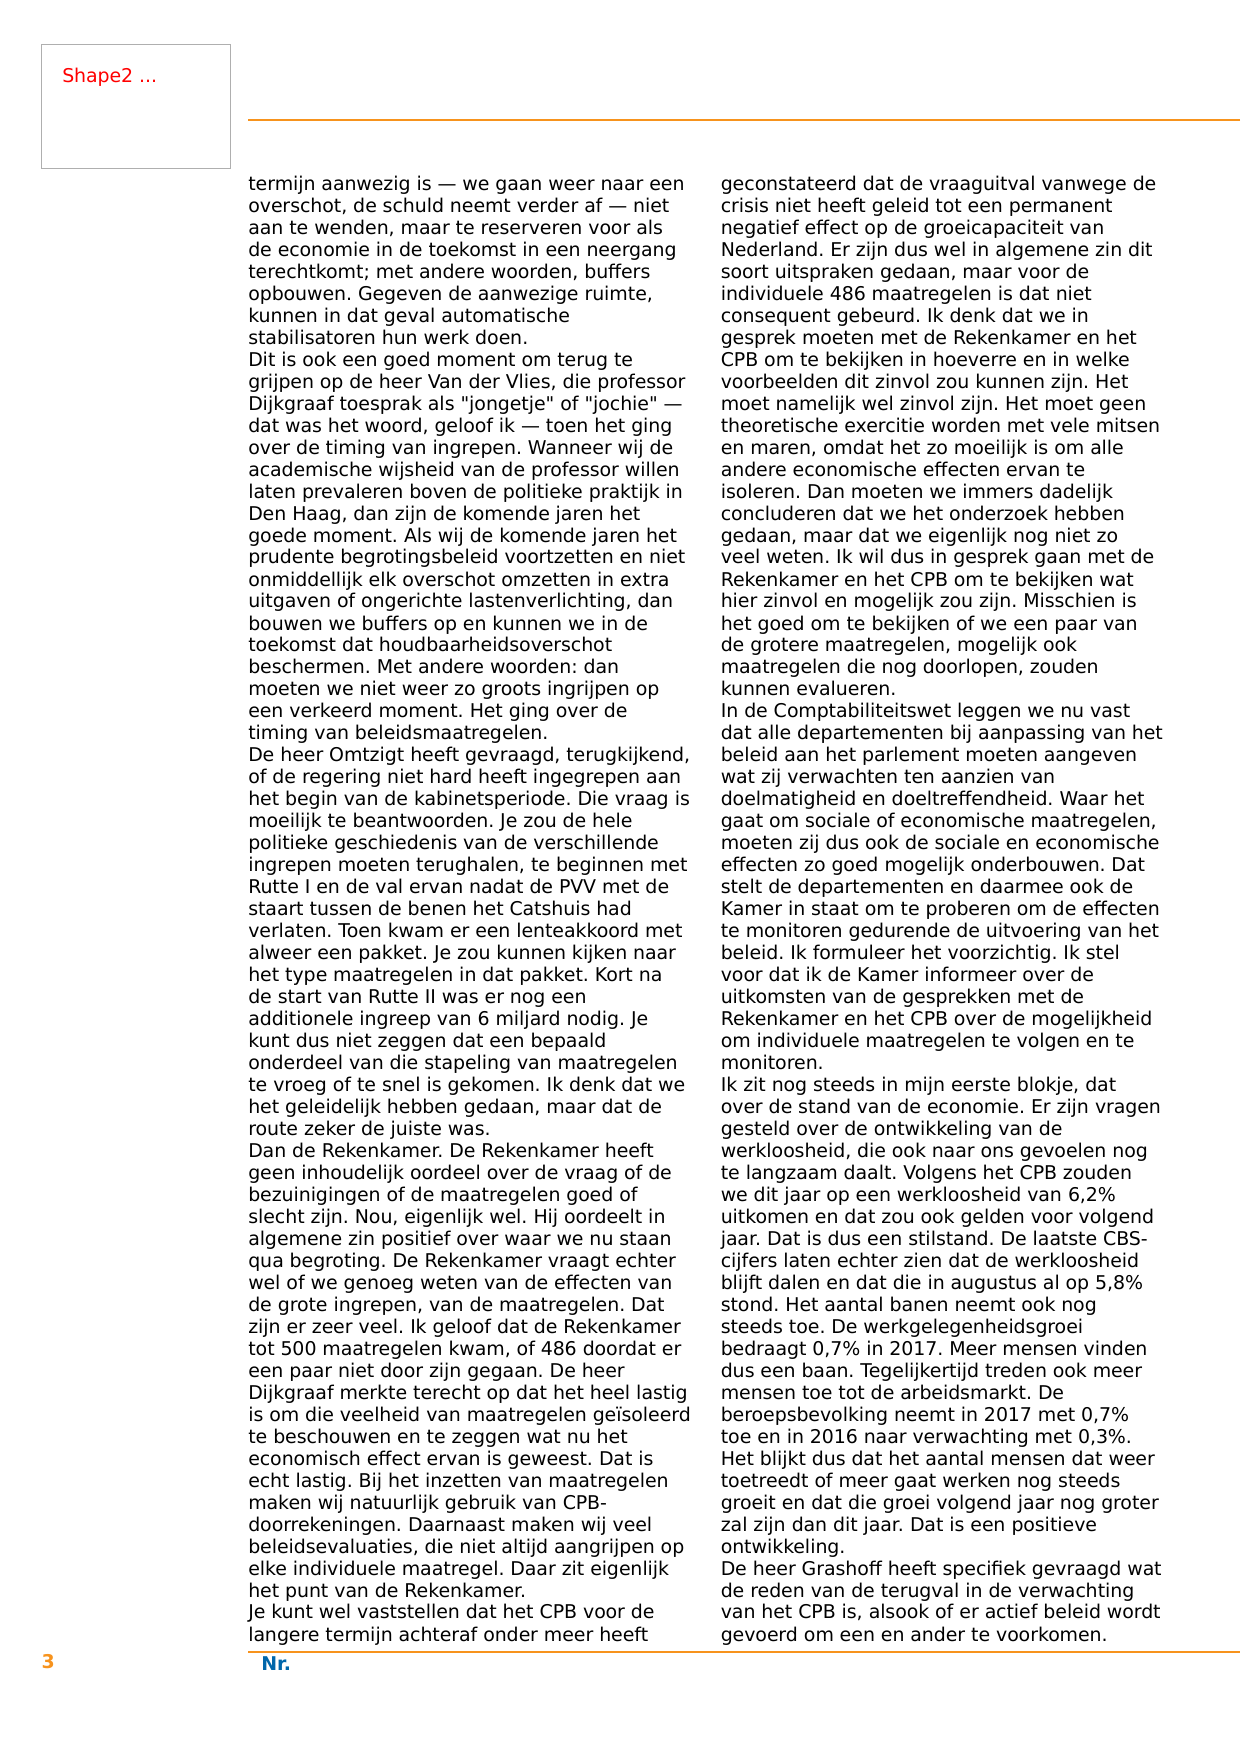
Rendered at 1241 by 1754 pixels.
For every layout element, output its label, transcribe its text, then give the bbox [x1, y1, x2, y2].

text De heer Grashoff heeft specifiek gevraagd wat de reden van de terugval in de verwachting van het CPB is, alsook of er actief beleid wordt gevoerd om een en ander te voorkomen. [721, 1557, 1163, 1645]
text Dit is ook een goed moment om terug te grijpen op de heer Van der Vlies, die professor Dijkgraaf toesprak als "jongetje" of "jochie" — dat was het woord, geloof ik — toen het ging over de timing van ingrepen. Wanneer wij de academische wijsheid van de professor willen laten prevaleren boven de politieke praktijk in Den Haag, dan zijn de komende jaren het goede moment. Als wij de komende jaren het prudente begrotingsbeleid voortzetten en niet onmiddellijk elk overschot omzetten in extra uitgaven of ongerichte lastenverlichting, dan bouwen we buffers op en kunnen we in de toekomst dat houdbaarheidsoverschot beschermen. Met andere woorden: dan moeten we niet weer zo groots ingrijpen op een verkeerd moment. Het ging over de timing van beleidsmaatregelen. [248, 349, 691, 744]
text Dan de Rekenkamer. De Rekenkamer heeft geen inhoudelijk oordeel over de vraag of de bezuinigingen of de maatregelen goed of slecht zijn. Nou, eigenlijk wel. Hij oordeelt in algemene zin positief over waar we nu staan qua begroting. De Rekenkamer vraagt echter wel of we genoeg weten van de effecten van de grote ingrepen, van de maatregelen. Dat zijn er zeer veel. Ik geloof dat de Rekenkamer tot 500 maatregelen kwam, of 486 doordat er een paar niet door zijn gegaan. De heer Dijkgraaf merkte terecht op dat het heel lastig is om die veelheid van maatregelen geïsoleerd te beschouwen en te zeggen wat nu het economisch effect ervan is geweest. Dat is echt lastig. Bij het inzetten van maatregelen maken wij natuurlijk gebruik van CPB-doorrekeningen. Daarnaast maken wij veel beleidsevaluaties, die niet altijd aangrijpen op elke individuele maatregel. Daar zit eigenlijk het punt van de Rekenkamer. [248, 1140, 691, 1601]
text Ik zit nog steeds in mijn eerste blokje, dat over de stand van de economie. Er zijn vragen gesteld over de ontwikkeling van de werkloosheid, die ook naar ons gevoelen nog te langzaam daalt. Volgens het CPB zouden we dit jaar op een werkloosheid van 6,2% uitkomen en dat zou ook gelden voor volgend jaar. Dat is dus een stilstand. De laatste CBS-cijfers laten echter zien dat de werkloosheid blijft dalen en dat die in augustus al op 5,8% stond. Het aantal banen neemt ook nog steeds toe. De werkgelegenheidsgroei bedraagt 0,7% in 2017. Meer mensen vinden dus een baan. Tegelijkertijd treden ook meer mensen toe tot de arbeidsmarkt. De beroepsbevolking neemt in 2017 met 0,7% toe en in 2016 naar verwachting met 0,3%. Het blijkt dus dat het aantal mensen dat weer toetreedt of meer gaat werken nog steeds groeit en dat die groei volgend jaar nog groter zal zijn dan dit jaar. Dat is een positieve ontwikkeling. [721, 1074, 1163, 1557]
text De heer Omtzigt heeft gevraagd, terugkijkend, of de regering niet hard heeft ingegrepen aan het begin van de kabinetsperiode. Die vraag is moeilijk te beantwoorden. Je zou de hele politieke geschiedenis van de verschillende ingrepen moeten terughalen, te beginnen met Rutte I en de val ervan nadat de PVV met de staart tussen de benen het Catshuis had verlaten. Toen kwam er een lenteakkoord met alweer een pakket. Je zou kunnen kijken naar het type maatregelen in dat pakket. Kort na de start van Rutte II was er nog een additionele ingreep van 6 miljard nodig. Je kunt dus niet zeggen dat een bepaald onderdeel van die stapeling van maatregelen te vroeg of te snel is gekomen. Ik denk dat we het geleidelijk hebben gedaan, maar dat de route zeker de juiste was. [248, 744, 691, 1140]
text Je kunt wel vaststellen dat het CPB voor de langere termijn achteraf onder meer heeft [248, 1601, 691, 1645]
text In de Comptabiliteitswet leggen we nu vast dat alle departementen bij aanpassing van het beleid aan het parlement moeten aangeven wat zij verwachten ten aanzien van doelmatigheid en doeltreffendheid. Waar het gaat om sociale of economische maatregelen, moeten zij dus ook de sociale en economische effecten zo goed mogelijk onderbouwen. Dat stelt de departementen en daarmee ook de Kamer in staat om te proberen om de effecten te monitoren gedurende de uitvoering van het beleid. Ik formuleer het voorzichtig. Ik stel voor dat ik de Kamer informeer over de uitkomsten van de gesprekken met de Rekenkamer en het CPB over de mogelijkheid om individuele maatregelen te volgen en te monitoren. [721, 700, 1163, 1074]
text termijn aanwezig is — we gaan weer naar een overschot, de schuld neemt verder af — niet aan te wenden, maar te reserveren voor als de economie in de toekomst in een neergang terechtkomt; met andere woorden, buffers opbouwen. Gegeven de aanwezige ruimte, kunnen in dat geval automatische stabilisatoren hun werk doen. [248, 173, 691, 349]
text geconstateerd dat de vraaguitval vanwege de crisis niet heeft geleid tot een permanent negatief effect op de groeicapaciteit van Nederland. Er zijn dus wel in algemene zin dit soort uitspraken gedaan, maar voor de individuele 486 maatregelen is dat niet consequent gebeurd. Ik denk dat we in gesprek moeten met de Rekenkamer en het CPB om te bekijken in hoeverre en in welke voorbeelden dit zinvol zou kunnen zijn. Het moet namelijk wel zinvol zijn. Het moet geen theoretische exercitie worden met vele mitsen en maren, omdat het zo moeilijk is om alle andere economische effecten ervan te isoleren. Dan moeten we immers dadelijk concluderen dat we het onderzoek hebben gedaan, maar dat we eigenlijk nog niet zo veel weten. Ik wil dus in gesprek gaan met de Rekenkamer en het CPB om te bekijken wat hier zinvol en mogelijk zou zijn. Misschien is het goed om te bekijken of we een paar van de grotere maatregelen, mogelijk ook maatregelen die nog doorlopen, zouden kunnen evalueren. [721, 173, 1163, 700]
